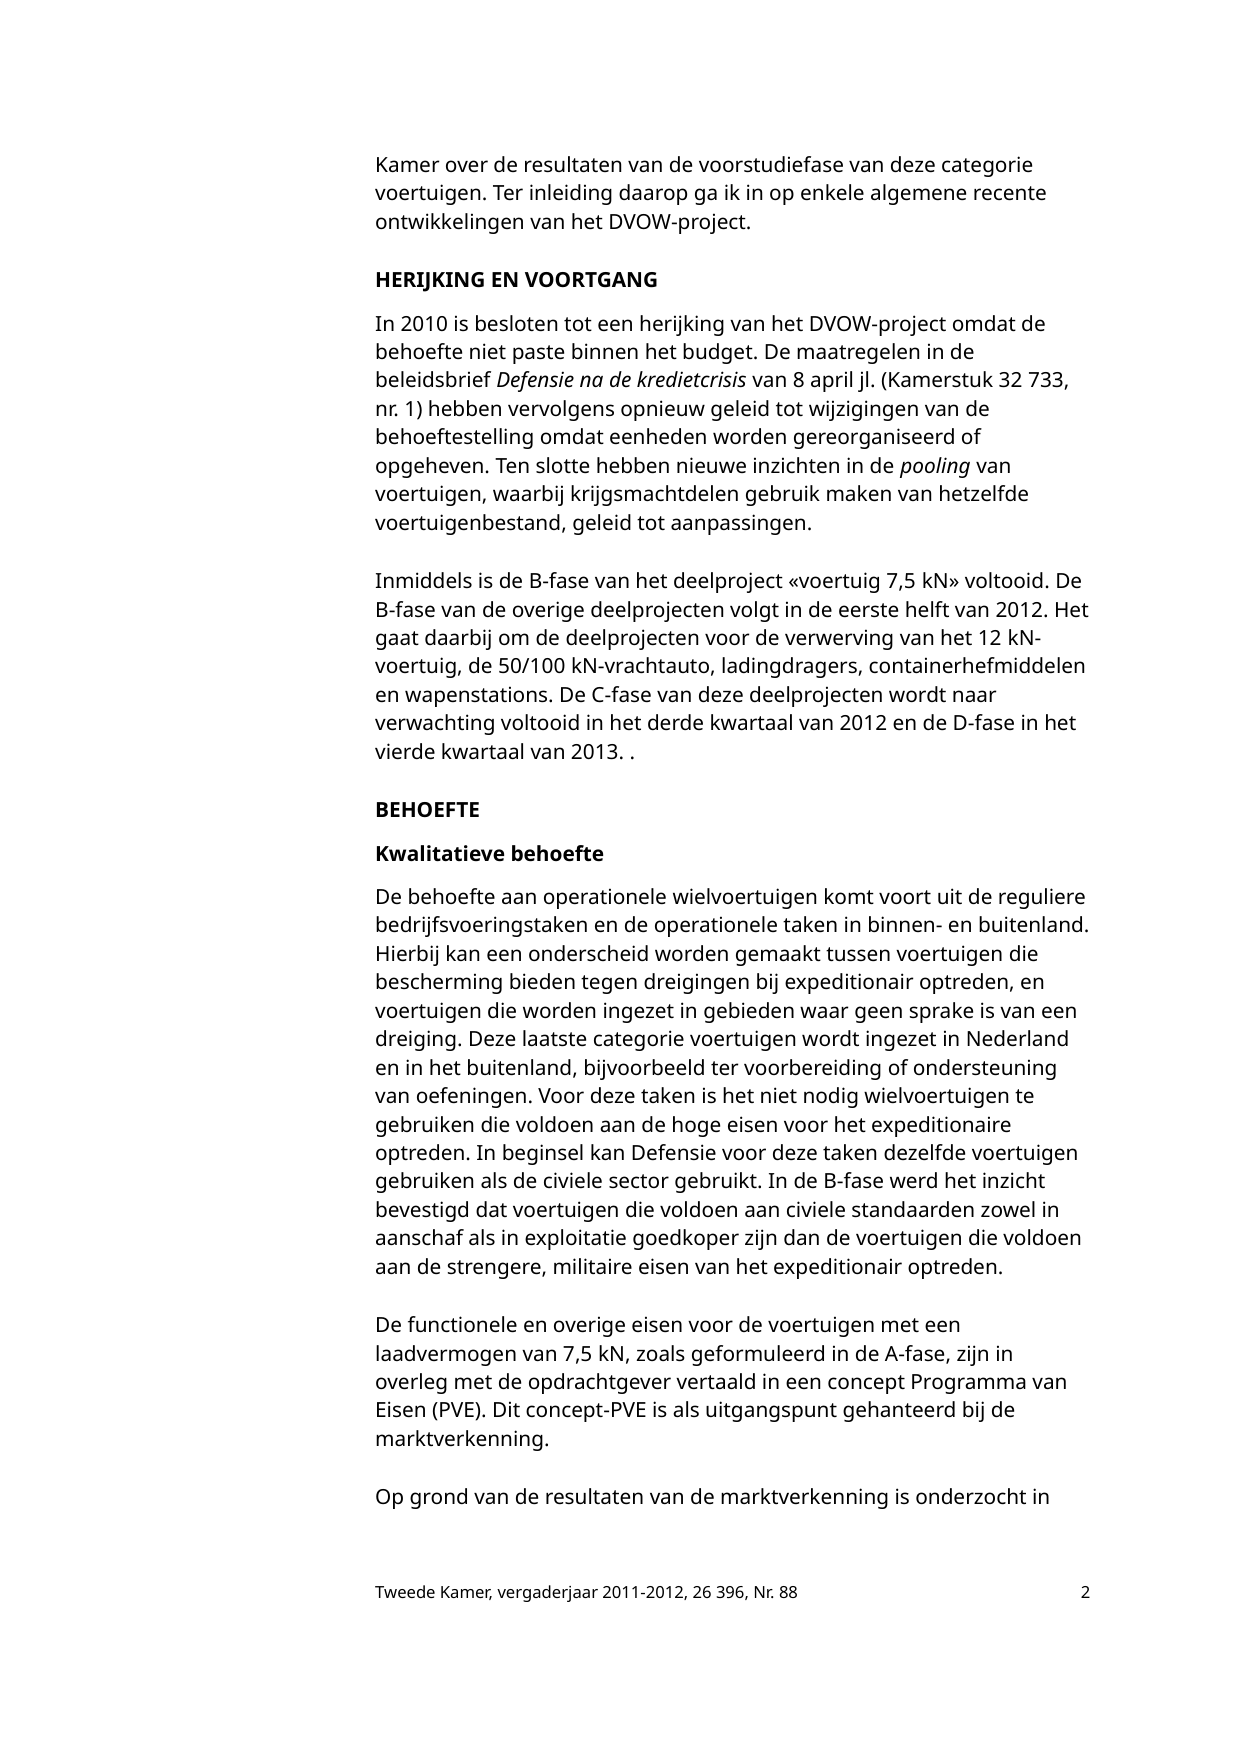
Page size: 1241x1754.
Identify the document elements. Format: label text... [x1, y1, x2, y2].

text De functionele en overige eisen voor de voertuigen met een laadvermogen van 7,5 kN, zoals geformuleerd in de A-fase, zijn in overleg met de opdrachtgever vertaald in een concept Programma van Eisen (PVE). Dit concept-PVE is als uitgangspunt gehanteerd bij de marktverkenning. [375, 1310, 1090, 1452]
text HERIJKING EN VOORTGANG [375, 265, 1090, 294]
text BEHOEFTE [375, 795, 1090, 824]
text Inmiddels is de B-fase van het deelproject «voertuig 7,5 kN» voltooid. De B-fase van de overige deelprojecten volgt in de eerste helft van 2012. Het gaat daarbij om de deelprojecten voor de verwerving van het 12 kN-voertuig, de 50/100 kN-vrachtauto, ladingdragers, containerhefmiddelen en wapenstations. De C-fase van deze deelprojecten wordt naar verwachting voltooid in het derde kwartaal van 2012 en de D-fase in het vierde kwartaal van 2013. . [375, 566, 1090, 765]
text In 2010 is besloten tot een herijking van het DVOW-project omdat de behoefte niet paste binnen het budget. De maatregelen in de beleidsbrief Defensie na de kredietcrisis van 8 april jl. (Kamerstuk 32 733, nr. 1) hebben vervolgens opnieuw geleid tot wijzigingen van de behoeftestelling omdat eenheden worden gereorganiseerd of opgeheven. Ten slotte hebben nieuwe inzichten in de pooling van voertuigen, waarbij krijgsmachtdelen gebruik maken van hetzelfde voertuigenbestand, geleid tot aanpassingen. [375, 309, 1090, 536]
text Op grond van de resultaten van de marktverkenning is onderzocht in [375, 1482, 1090, 1511]
text Kamer over de resultaten van de voorstudiefase van deze categorie voertuigen. Ter inleiding daarop ga ik in op enkele algemene recente ontwikkelingen van het DVOW-project. [375, 150, 1090, 235]
text De behoefte aan operationele wielvoertuigen komt voort uit de reguliere bedrijfsvoeringstaken en de operationele taken in binnen- en buitenland. Hierbij kan een onderscheid worden gemaakt tussen voertuigen die bescherming bieden tegen dreigingen bij expeditionair optreden, en voertuigen die worden ingezet in gebieden waar geen sprake is van een dreiging. Deze laatste categorie voertuigen wordt ingezet in Nederland en in het buitenland, bijvoorbeeld ter voorbereiding of ondersteuning van oefeningen. Voor deze taken is het niet nodig wielvoertuigen te gebruiken die voldoen aan de hoge eisen voor het expeditionaire optreden. In beginsel kan Defensie voor deze taken dezelfde voertuigen gebruiken als de civiele sector gebruikt. In de B-fase werd het inzicht bevestigd dat voertuigen die voldoen aan civiele standaarden zowel in aanschaf als in exploitatie goedkoper zijn dan de voertuigen die voldoen aan de strengere, militaire eisen van het expeditionair optreden. [375, 882, 1090, 1280]
text Kwalitatieve behoefte [375, 839, 1090, 867]
